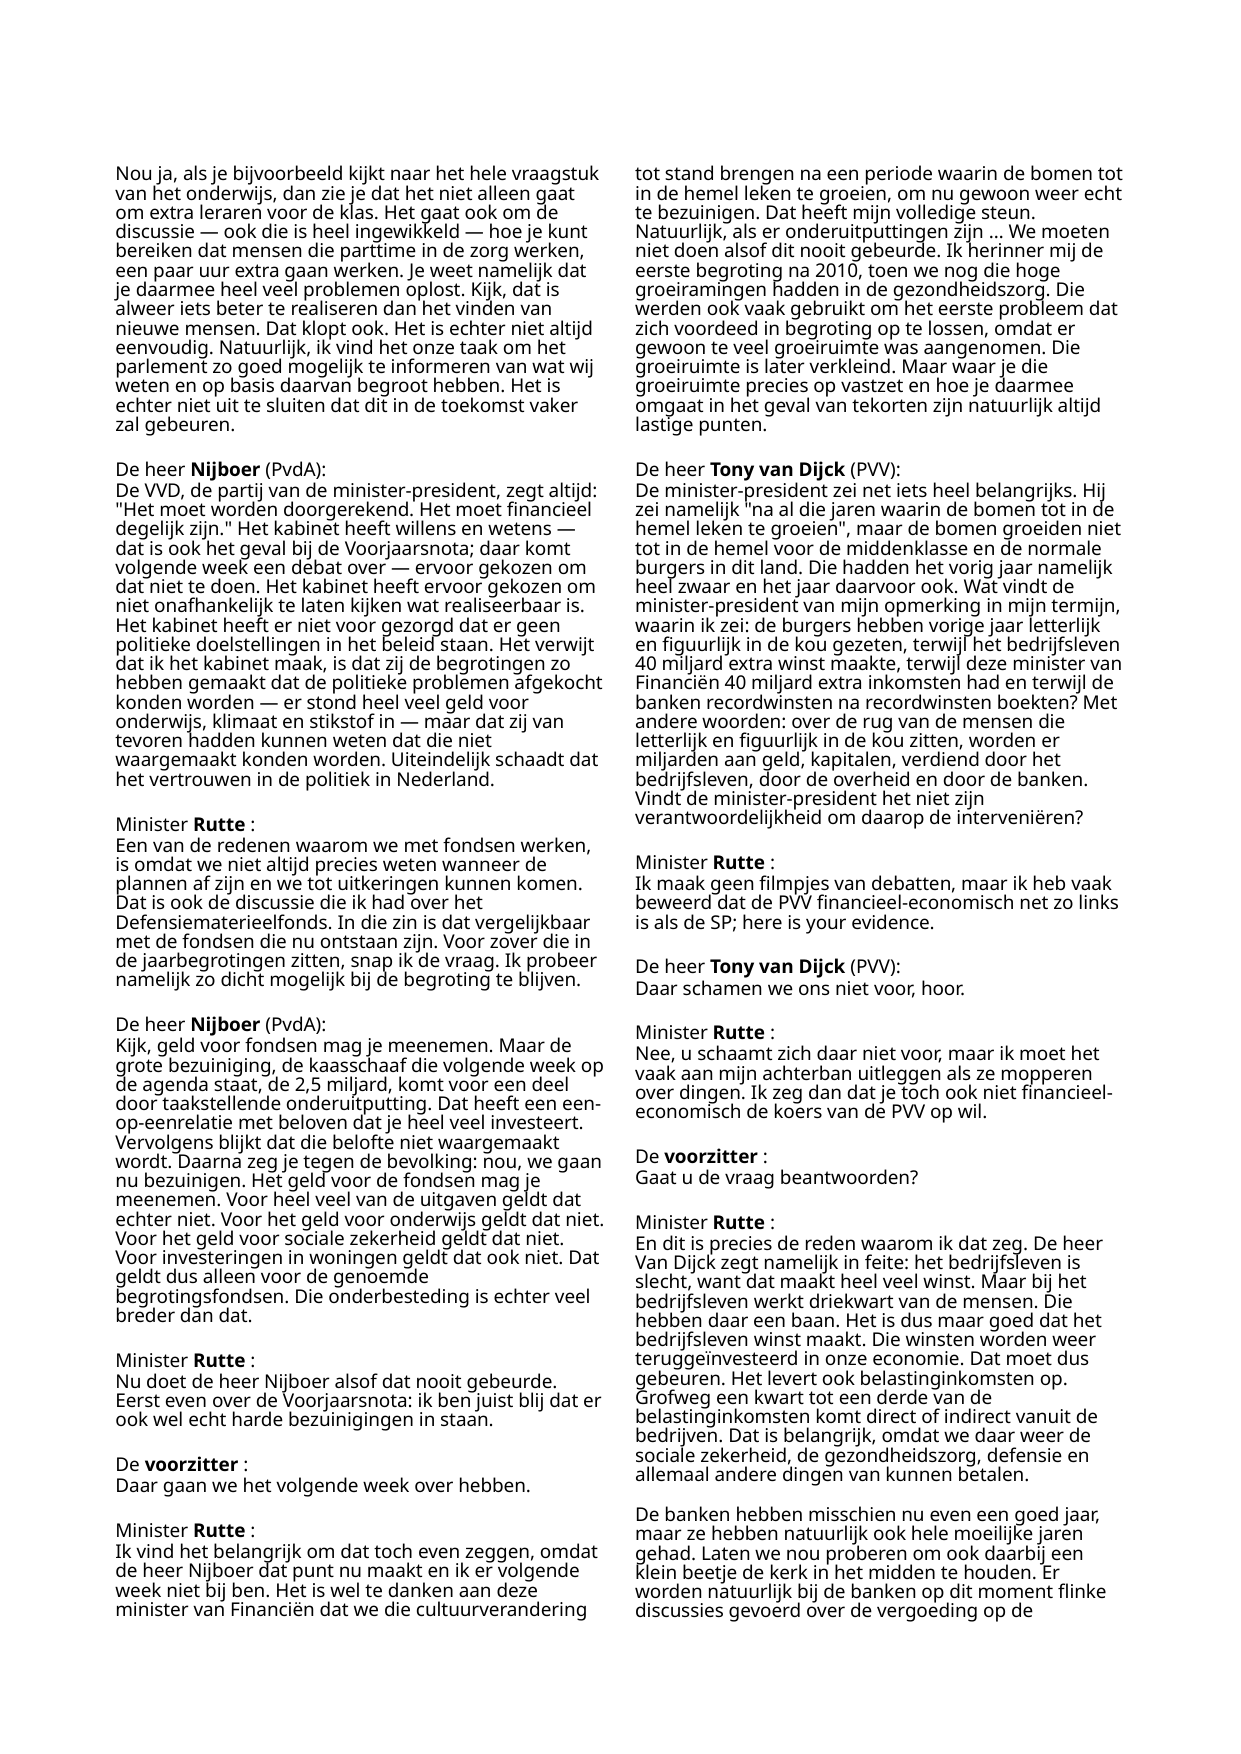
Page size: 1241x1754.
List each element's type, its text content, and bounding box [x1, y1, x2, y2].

text De voorzitter : [115, 1452, 605, 1477]
text Minister Rutte : [115, 811, 605, 837]
text De heer Nijboer (PvdA): [115, 1012, 605, 1037]
text Daar gaan we het volgende week over hebben. [115, 1477, 605, 1497]
text De heer Nijboer (PvdA): [115, 456, 605, 482]
text Ik maak geen filmpjes van debatten, maar ik heb vaak beweerd dat de PVV financieel-economisch net zo links is als de SP; here is your evidence. [635, 875, 1125, 933]
text De heer Tony van Dijck (PVV): [635, 456, 1125, 482]
text Nou ja, als je bijvoorbeeld kijkt naar het hele vraagstuk van het onderwijs, dan zie je dat het niet alleen gaat om extra leraren voor de klas. Het gaat ook om de discussie — ook die is heel ingewikkeld — hoe je kunt bereiken dat mensen die parttime in de zorg werken, een paar uur extra gaan werken. Je weet namelijk dat je daarmee heel veel problemen oplost. Kijk, dat is alweer iets beter te realiseren dan het vinden van nieuwe mensen. Dat klopt ook. Het is echter niet altijd eenvoudig. Natuurlijk, ik vind het onze taak om het parlement zo goed mogelijk te informeren van wat wij weten en op basis daarvan begroot hebben. Het is echter niet uit te sluiten dat dit in de toekomst vaker zal gebeuren. [115, 165, 605, 435]
text Minister Rutte : [635, 1019, 1125, 1045]
text Ik vind het belangrijk om dat toch even zeggen, omdat de heer Nijboer dat punt nu maakt en ik er volgende week niet bij ben. Het is wel te danken aan deze minister van Financiën dat we die cultuurverandering [115, 1543, 605, 1620]
text Een van de redenen waarom we met fondsen werken, is omdat we niet altijd precies weten wanneer de plannen af zijn en we tot uitkeringen kunnen komen. Dat is ook de discussie die ik had over het Defensiematerieelfonds. In die zin is dat vergelijkbaar met de fondsen die nu ontstaan zijn. Voor zover die in de jaarbegrotingen zitten, snap ik de vraag. Ik probeer namelijk zo dicht mogelijk bij de begroting te blijven. [115, 837, 605, 991]
text Minister Rutte : [115, 1347, 605, 1373]
text Nu doet de heer Nijboer alsof dat nooit gebeurde. Eerst even over de Voorjaarsnota: ik ben juist blij dat er ook wel echt harde bezuinigingen in staan. [115, 1373, 605, 1431]
text Minister Rutte : [635, 849, 1125, 875]
text En dit is precies de reden waarom ik dat zeg. De heer Van Dijck zegt namelijk in feite: het bedrijfsleven is slecht, want dat maakt heel veel winst. Maar bij het bedrijfsleven werkt driekwart van de mensen. Die hebben daar een baan. Het is dus maar goed dat het bedrijfsleven winst maakt. Die winsten worden weer teruggeïnvesteerd in onze economie. Dat moet dus gebeuren. Het levert ook belastinginkomsten op. Grofweg een kwart tot een derde van de belastinginkomsten komt direct of indirect vanuit de bedrijven. Dat is belangrijk, omdat we daar weer de sociale zekerheid, de gezondheidszorg, defensie en allemaal andere dingen van kunnen betalen. [635, 1235, 1125, 1485]
text Daar schamen we ons niet voor, hoor. [635, 979, 1125, 999]
text Nee, u schaamt zich daar niet voor, maar ik moet het vaak aan mijn achterban uitleggen als ze mopperen over dingen. Ik zeg dan dat je toch ook niet financieel-economisch de koers van de PVV op wil. [635, 1045, 1125, 1122]
text De banken hebben misschien nu even een goed jaar, maar ze hebben natuurlijk ook hele moeilijke jaren gehad. Laten we nou proberen om ook daarbij een klein beetje de kerk in het midden te houden. Er worden natuurlijk bij de banken op dit moment flinke discussies gevoerd over de vergoeding op de [635, 1506, 1125, 1622]
text Gaat u de vraag beantwoorden? [635, 1169, 1125, 1188]
text Kijk, geld voor fondsen mag je meenemen. Maar de grote bezuiniging, de kaasschaaf die volgende week op de agenda staat, de 2,5 miljard, komt voor een deel door taakstellende onderuitputting. Dat heeft een een-op-eenrelatie met beloven dat je heel veel investeert. Vervolgens blijkt dat die belofte niet waargemaakt wordt. Daarna zeg je tegen de bevolking: nou, we gaan nu bezuinigen. Het geld voor de fondsen mag je meenemen. Voor heel veel van de uitgaven geldt dat echter niet. Voor het geld voor onderwijs geldt dat niet. Voor het geld voor sociale zekerheid geldt dat niet. Voor investeringen in woningen geldt dat ook niet. Dat geldt dus alleen voor de genoemde begrotingsfondsen. Die onderbesteding is echter veel breder dan dat. [115, 1037, 605, 1326]
text De voorzitter : [635, 1143, 1125, 1169]
text Minister Rutte : [635, 1209, 1125, 1235]
text De heer Tony van Dijck (PVV): [635, 954, 1125, 979]
text De minister-president zei net iets heel belangrijks. Hij zei namelijk "na al die jaren waarin de bomen tot in de hemel leken te groeien", maar de bomen groeiden niet tot in de hemel voor de middenklasse en de normale burgers in dit land. Die hadden het vorig jaar namelijk heel zwaar en het jaar daarvoor ook. Wat vindt de minister-president van mijn opmerking in mijn termijn, waarin ik zei: de burgers hebben vorige jaar letterlijk en figuurlijk in de kou gezeten, terwijl het bedrijfsleven 40 miljard extra winst maakte, terwijl deze minister van Financiën 40 miljard extra inkomsten had en terwijl de banken recordwinsten na recordwinsten boekten? Met andere woorden: over de rug van de mensen die letterlijk en figuurlijk in de kou zitten, worden er miljarden aan geld, kapitalen, verdiend door het bedrijfsleven, door de overheid en door de banken. Vindt de minister-president het niet zijn verantwoordelijkheid om daarop de interveniëren? [635, 482, 1125, 828]
text De VVD, de partij van de minister-president, zegt altijd: "Het moet worden doorgerekend. Het moet financieel degelijk zijn." Het kabinet heeft willens en wetens — dat is ook het geval bij de Voorjaarsnota; daar komt volgende week een debat over — ervoor gekozen om dat niet te doen. Het kabinet heeft ervoor gekozen om niet onafhankelijk te laten kijken wat realiseerbaar is. Het kabinet heeft er niet voor gezorgd dat er geen politieke doelstellingen in het beleid staan. Het verwijt dat ik het kabinet maak, is dat zij de begrotingen zo hebben gemaakt dat de politieke problemen afgekocht konden worden — er stond heel veel geld voor onderwijs, klimaat en stikstof in — maar dat zij van tevoren hadden kunnen weten dat die niet waargemaakt konden worden. Uiteindelijk schaadt dat het vertrouwen in de politiek in Nederland. [115, 482, 605, 790]
text Minister Rutte : [115, 1517, 605, 1543]
text tot stand brengen na een periode waarin de bomen tot in de hemel leken te groeien, om nu gewoon weer echt te bezuinigen. Dat heeft mijn volledige steun. Natuurlijk, als er onderuitputtingen zijn … We moeten niet doen alsof dit nooit gebeurde. Ik herinner mij de eerste begroting na 2010, toen we nog die hoge groeiramingen hadden in de gezondheidszorg. Die werden ook vaak gebruikt om het eerste probleem dat zich voordeed in begroting op te lossen, omdat er gewoon te veel groeiruimte was aangenomen. Die groeiruimte is later verkleind. Maar waar je die groeiruimte precies op vastzet en hoe je daarmee omgaat in het geval van tekorten zijn natuurlijk altijd lastige punten. [635, 165, 1125, 435]
